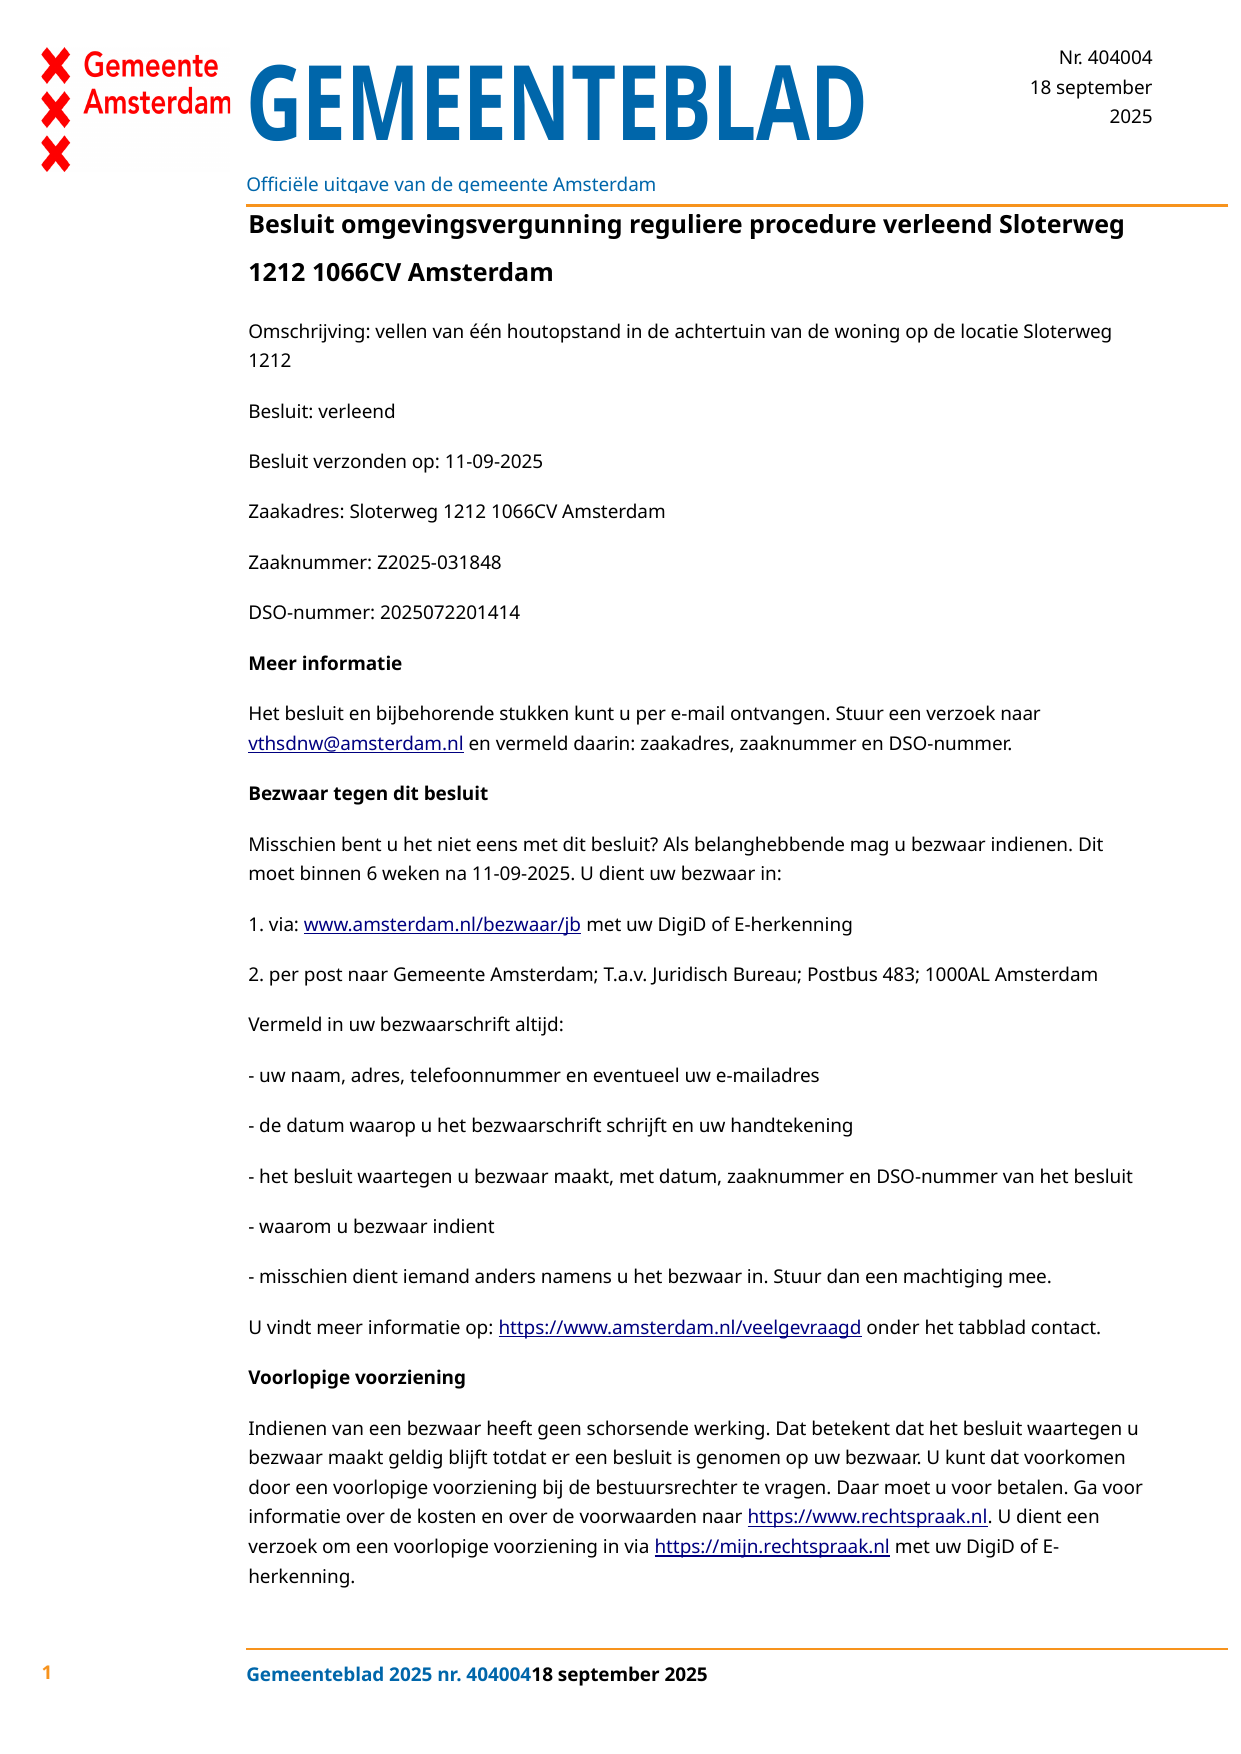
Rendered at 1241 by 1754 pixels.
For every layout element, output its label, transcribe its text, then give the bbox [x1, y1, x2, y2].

text - waarom u bezwaar indient [248, 1213, 1152, 1239]
text Misschien bent u het niet eens met dit besluit? Als belanghebbende mag u bezwaar indienen. Dit moet binnen 6 weken na 11-09-2025. U dient uw bezwaar in: [248, 831, 1152, 886]
text Besluit: verleend [248, 398, 1152, 424]
text - misschien dient iemand anders namens u het bezwaar in. Stuur dan een machtiging mee. [248, 1264, 1152, 1289]
text Zaakadres: Sloterweg 1212 1066CV Amsterdam [248, 499, 1152, 524]
text DSO-nummer: 2025072201414 [248, 599, 1152, 625]
text Bezwaar tegen dit besluit [248, 780, 1152, 806]
text Omschrijving: vellen van één houtopstand in de achtertuin van de woning op de locatie Sloterweg 1212 [248, 318, 1152, 373]
text Zaaknummer: Z2025-031848 [248, 549, 1152, 575]
text Meer informatie [248, 650, 1152, 676]
text U vindt meer informatie op: https://www.amsterdam.nl/veelgevraagd onder het tabblad contact. [248, 1314, 1152, 1340]
text - uw naam, adres, telefoonnummer en eventueel uw e-mailadres [248, 1062, 1152, 1088]
text - de datum waarop u het bezwaarschrift schrijft en uw handtekening [248, 1112, 1152, 1138]
text Besluit omgevingsvergunning reguliere procedure verleend Sloterweg 1212 1066CV Amsterdam [248, 207, 1152, 288]
text Besluit verzonden op: 11-09-2025 [248, 448, 1152, 474]
text Voorlopige voorziening [248, 1364, 1152, 1390]
text 1. via: www.amsterdam.nl/bezwaar/jb met uw DigiD of E-herkenning [248, 911, 1152, 937]
text Het besluit en bijbehorende stukken kunt u per e-mail ontvangen. Stuur een verzoek naar vthsdnw@amsterdam.nl en vermeld daarin: zaakadres, zaaknummer en DSO-nummer. [248, 700, 1152, 756]
text 2. per post naar Gemeente Amsterdam; T.a.v. Juridisch Bureau; Postbus 483; 1000AL Amsterdam [248, 961, 1152, 987]
text Indienen van een bezwaar heeft geen schorsende werking. Dat betekent dat het besluit waartegen u bezwaar maakt geldig blijft totdat er een besluit is genomen op uw bezwaar. U kunt dat voorkomen door een voorlopige voorziening bij de bestuursrechter te vragen. Daar moet u voor betalen. Ga voor informatie over de kosten en over de voorwaarden naar https://www.rechtspraak.nl. U dient een verzoek om een voorlopige voorziening in via https://mijn.rechtspraak.nl met uw DigiD of E-herkenning. [248, 1415, 1152, 1589]
text Vermeld in uw bezwaarschrift altijd: [248, 1012, 1152, 1037]
picture [41, 47, 231, 172]
text - het besluit waartegen u bezwaar maakt, met datum, zaaknummer en DSO-nummer van het besluit [248, 1163, 1152, 1189]
